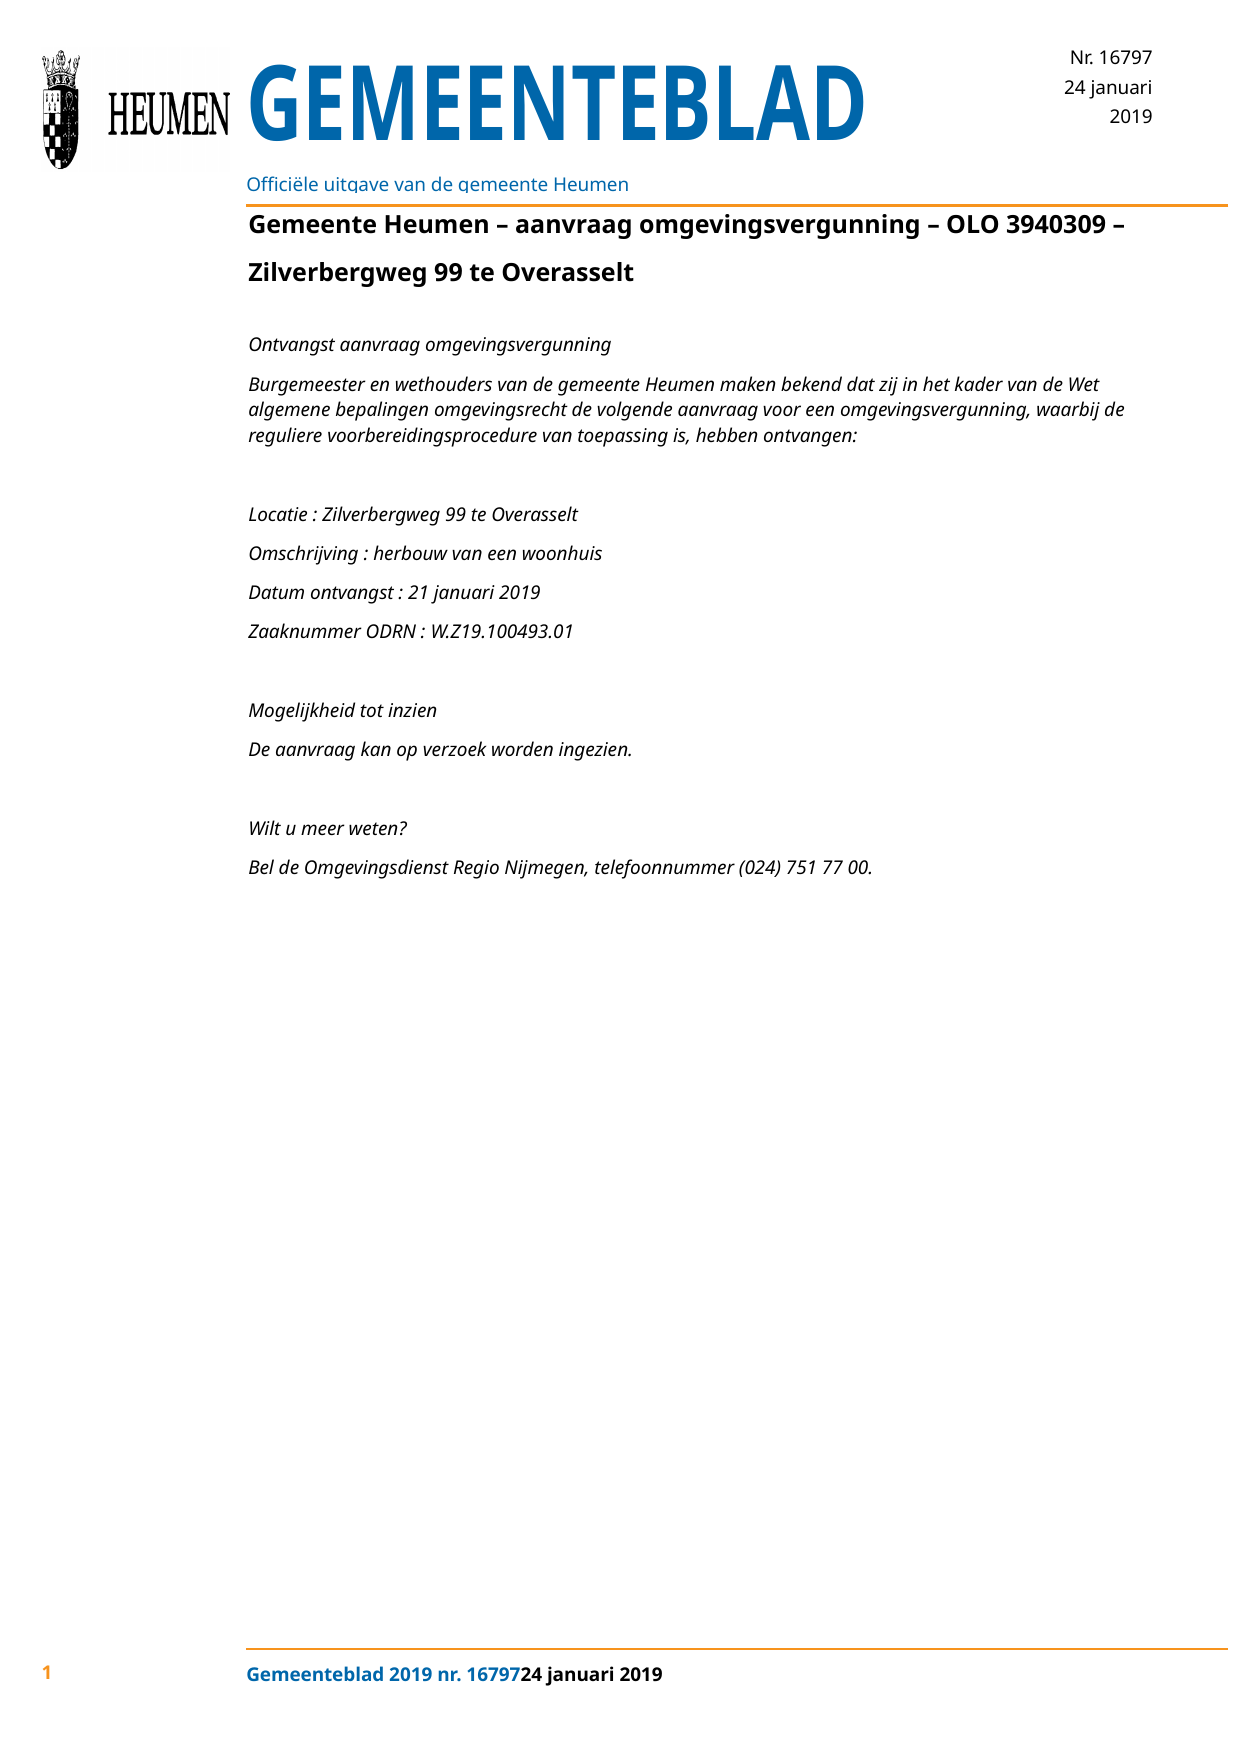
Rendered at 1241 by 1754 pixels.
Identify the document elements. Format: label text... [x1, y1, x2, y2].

text Datum ontvangst : 21 januari 2019 [248, 579, 1152, 605]
text De aanvraag kan op verzoek worden ingezien. [248, 736, 1152, 762]
text Locatie : Zilverbergweg 99 te Overasselt [248, 501, 1152, 526]
text Wilt u meer weten? [248, 815, 1152, 841]
text Gemeente Heumen – aanvraag omgevingsvergunning – OLO 3940309 – Zilverbergweg 99 te Overasselt [248, 207, 1152, 288]
text Bel de Omgevingsdienst Regio Nijmegen, telefoonnummer (024) 751 77 00. [248, 854, 1152, 880]
text Omschrijving : herbouw van een woonhuis [248, 540, 1152, 566]
text Mogelijkheid tot inzien [248, 697, 1152, 723]
text Zaaknummer ODRN : W.Z19.100493.01 [248, 618, 1152, 644]
text Burgemeester en wethouders van de gemeente Heumen maken bekend dat zij in het kader van de Wet algemene bepalingen omgevingsrecht de volgende aanvraag voor een omgevingsvergunning, waarbij de reguliere voorbereidingsprocedure van toepassing is, hebben ontvangen: [248, 371, 1152, 448]
picture [41, 47, 231, 172]
text Ontvangst aanvraag omgevingsvergunning [248, 331, 1152, 357]
